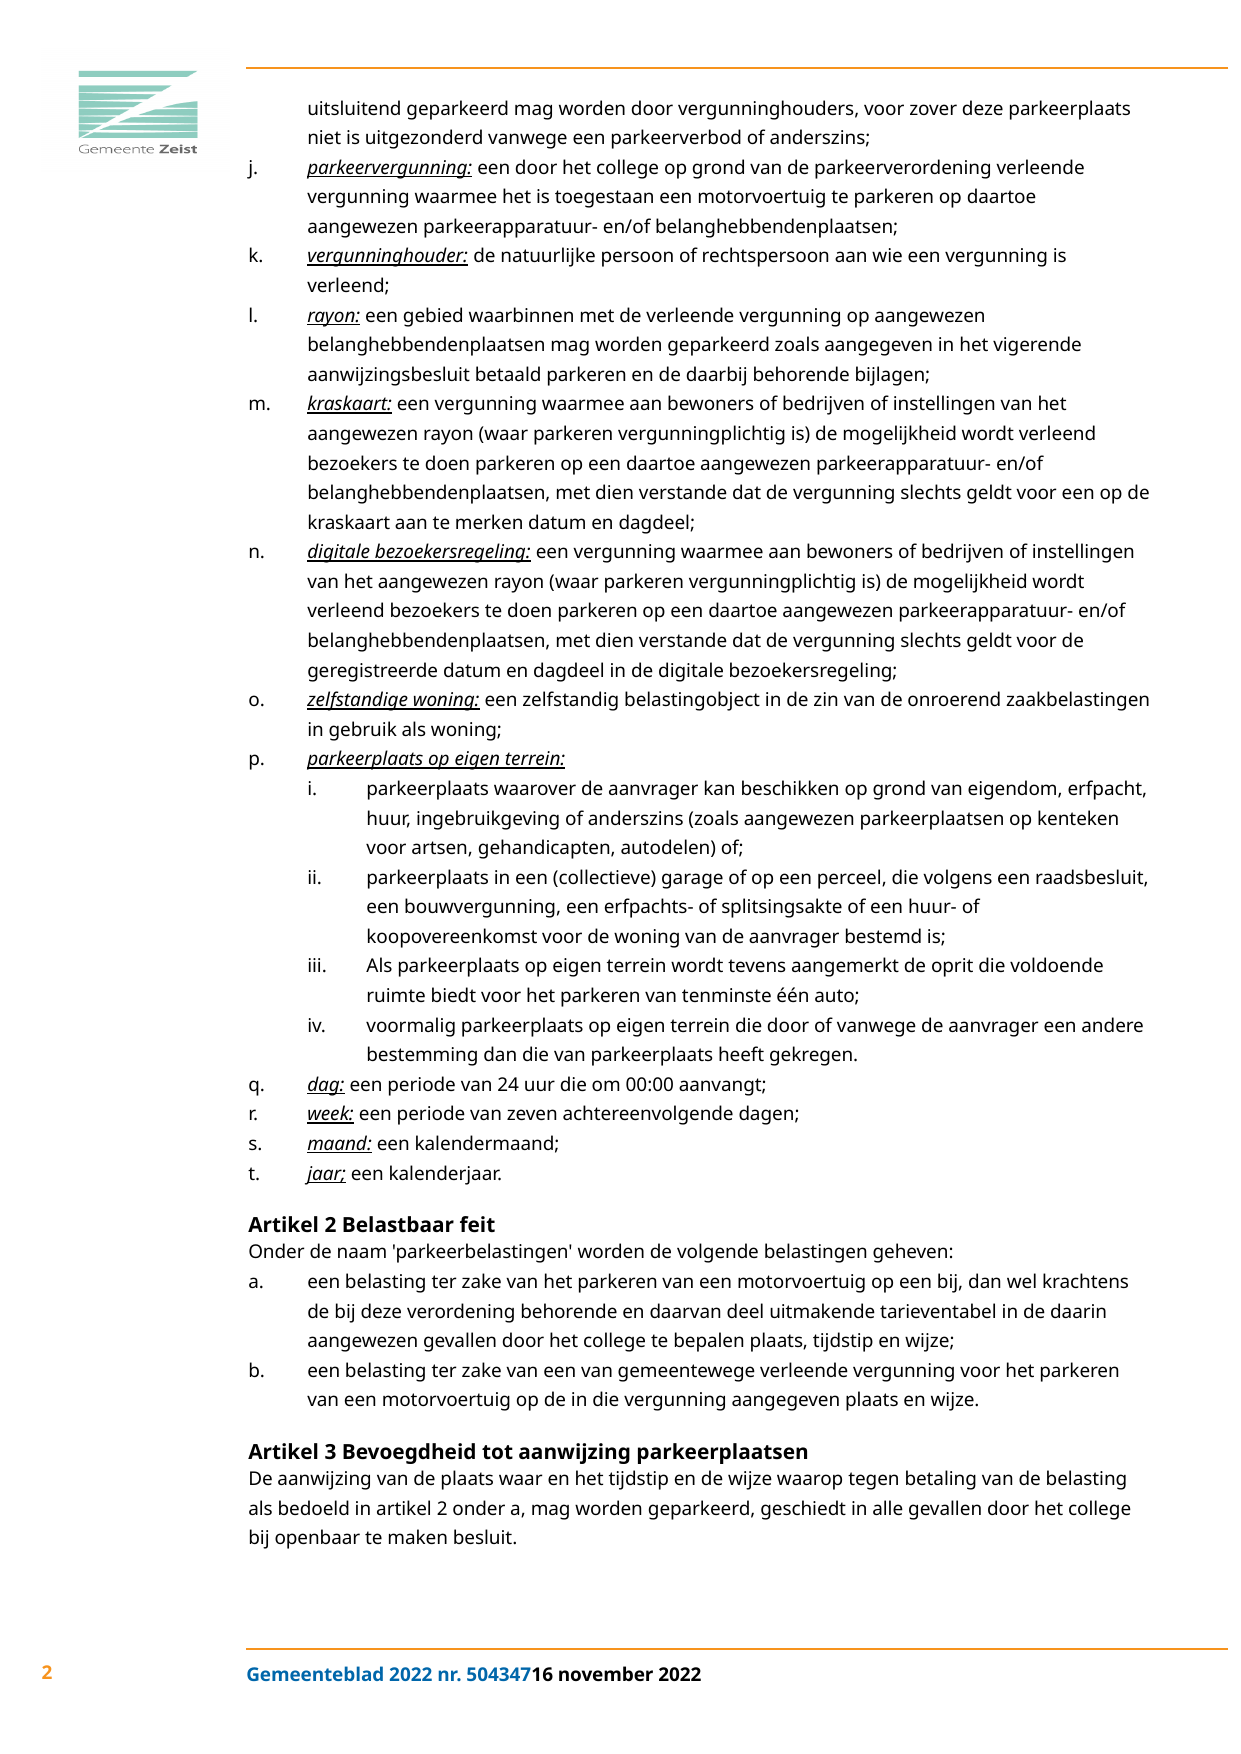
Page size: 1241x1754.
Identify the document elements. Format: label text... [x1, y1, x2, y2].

list uitsluitend geparkeerd mag worden door vergunninghouders, voor zover deze parkeerplaats niet is uitgezonderd vanwege een parkeerverbod of anderszins; [248, 95, 1152, 150]
list jaar; een kalenderjaar. [248, 1160, 1152, 1186]
text De aanwijzing van de plaats waar en het tijdstip en de wijze waarop tegen betaling van de belasting als bedoeld in artikel 2 onder a, mag worden geparkeerd, geschiedt in alle gevallen door het college bij openbaar te maken besluit. [248, 1465, 1152, 1550]
text Onder de naam 'parkeerbelastingen' worden de volgende belastingen geheven: [248, 1239, 1152, 1264]
list rayon: een gebied waarbinnen met de verleende vergunning op aangewezen belanghebbendenplaatsen mag worden geparkeerd zoals aangegeven in het vigerende aanwijzingsbesluit betaald parkeren en de daarbij behorende bijlagen; [248, 302, 1152, 387]
list week: een periode van zeven achtereenvolgende dagen; [248, 1101, 1152, 1126]
list parkeerplaats waarover de aanvrager kan beschikken op grond van eigendom, erfpacht, huur, ingebruikgeving of anderszins (zoals aangewezen parkeerplaatsen op kenteken voor artsen, gehandicapten, autodelen) of; [307, 775, 1152, 860]
text Artikel 2 Belastbaar feit [248, 1210, 1152, 1239]
list vergunninghouder: de natuurlijke persoon of rechtspersoon aan wie een vergunning is verleend; [248, 243, 1152, 298]
list parkeerplaats in een (collectieve) garage of op een perceel, die volgens een raadsbesluit, een bouwvergunning, een erfpachts- of splitsingsakte of een huur- of koopovereenkomst voor de woning van de aanvrager bestemd is; [307, 864, 1152, 949]
list Als parkeerplaats op eigen terrein wordt tevens aangemerkt de oprit die voldoende ruimte biedt voor het parkeren van tenminste één auto; [307, 953, 1152, 1008]
list kraskaart: een vergunning waarmee aan bewoners of bedrijven of instellingen van het aangewezen rayon (waar parkeren vergunningplichtig is) de mogelijkheid wordt verleend bezoekers te doen parkeren op een daartoe aangewezen parkeerapparatuur- en/of belanghebbendenplaatsen, met dien verstande dat de vergunning slechts geldt voor een op de kraskaart aan te merken datum en dagdeel; [248, 391, 1152, 535]
list parkeerplaats op eigen terrein: [248, 746, 1152, 771]
list zelfstandige woning: een zelfstandig belastingobject in de zin van de onroerend zaakbelastingen in gebruik als woning; [248, 686, 1152, 742]
list dag: een periode van 24 uur die om 00:00 aanvangt; [248, 1071, 1152, 1097]
text Artikel 3 Bevoegdheid tot aanwijzing parkeerplaatsen [248, 1437, 1152, 1465]
list digitale bezoekersregeling: een vergunning waarmee aan bewoners of bedrijven of instellingen van het aangewezen rayon (waar parkeren vergunningplichtig is) de mogelijkheid wordt verleend bezoekers te doen parkeren op een daartoe aangewezen parkeerapparatuur- en/of belanghebbendenplaatsen, met dien verstande dat de vergunning slechts geldt voor de geregistreerde datum en dagdeel in de digitale bezoekersregeling; [248, 538, 1152, 683]
list een belasting ter zake van het parkeren van een motorvoertuig op een bij, dan wel krachtens de bij deze verordening behorende en daarvan deel uitmakende tarieventabel in de daarin aangewezen gevallen door het college te bepalen plaats, tijdstip en wijze; [248, 1268, 1152, 1353]
list maand: een kalendermaand; [248, 1130, 1152, 1156]
list parkeervergunning: een door het college op grond van de parkeerverordening verleende vergunning waarmee het is toegestaan een motorvoertuig te parkeren op daartoe aangewezen parkeerapparatuur- en/of belanghebbendenplaatsen; [248, 154, 1152, 239]
picture [41, 47, 231, 172]
list voormalig parkeerplaats op eigen terrein die door of vanwege de aanvrager een andere bestemming dan die van parkeerplaats heeft gekregen. [307, 1012, 1152, 1067]
list een belasting ter zake van een van gemeentewege verleende vergunning voor het parkeren van een motorvoertuig op de in die vergunning aangegeven plaats en wijze. [248, 1357, 1152, 1412]
